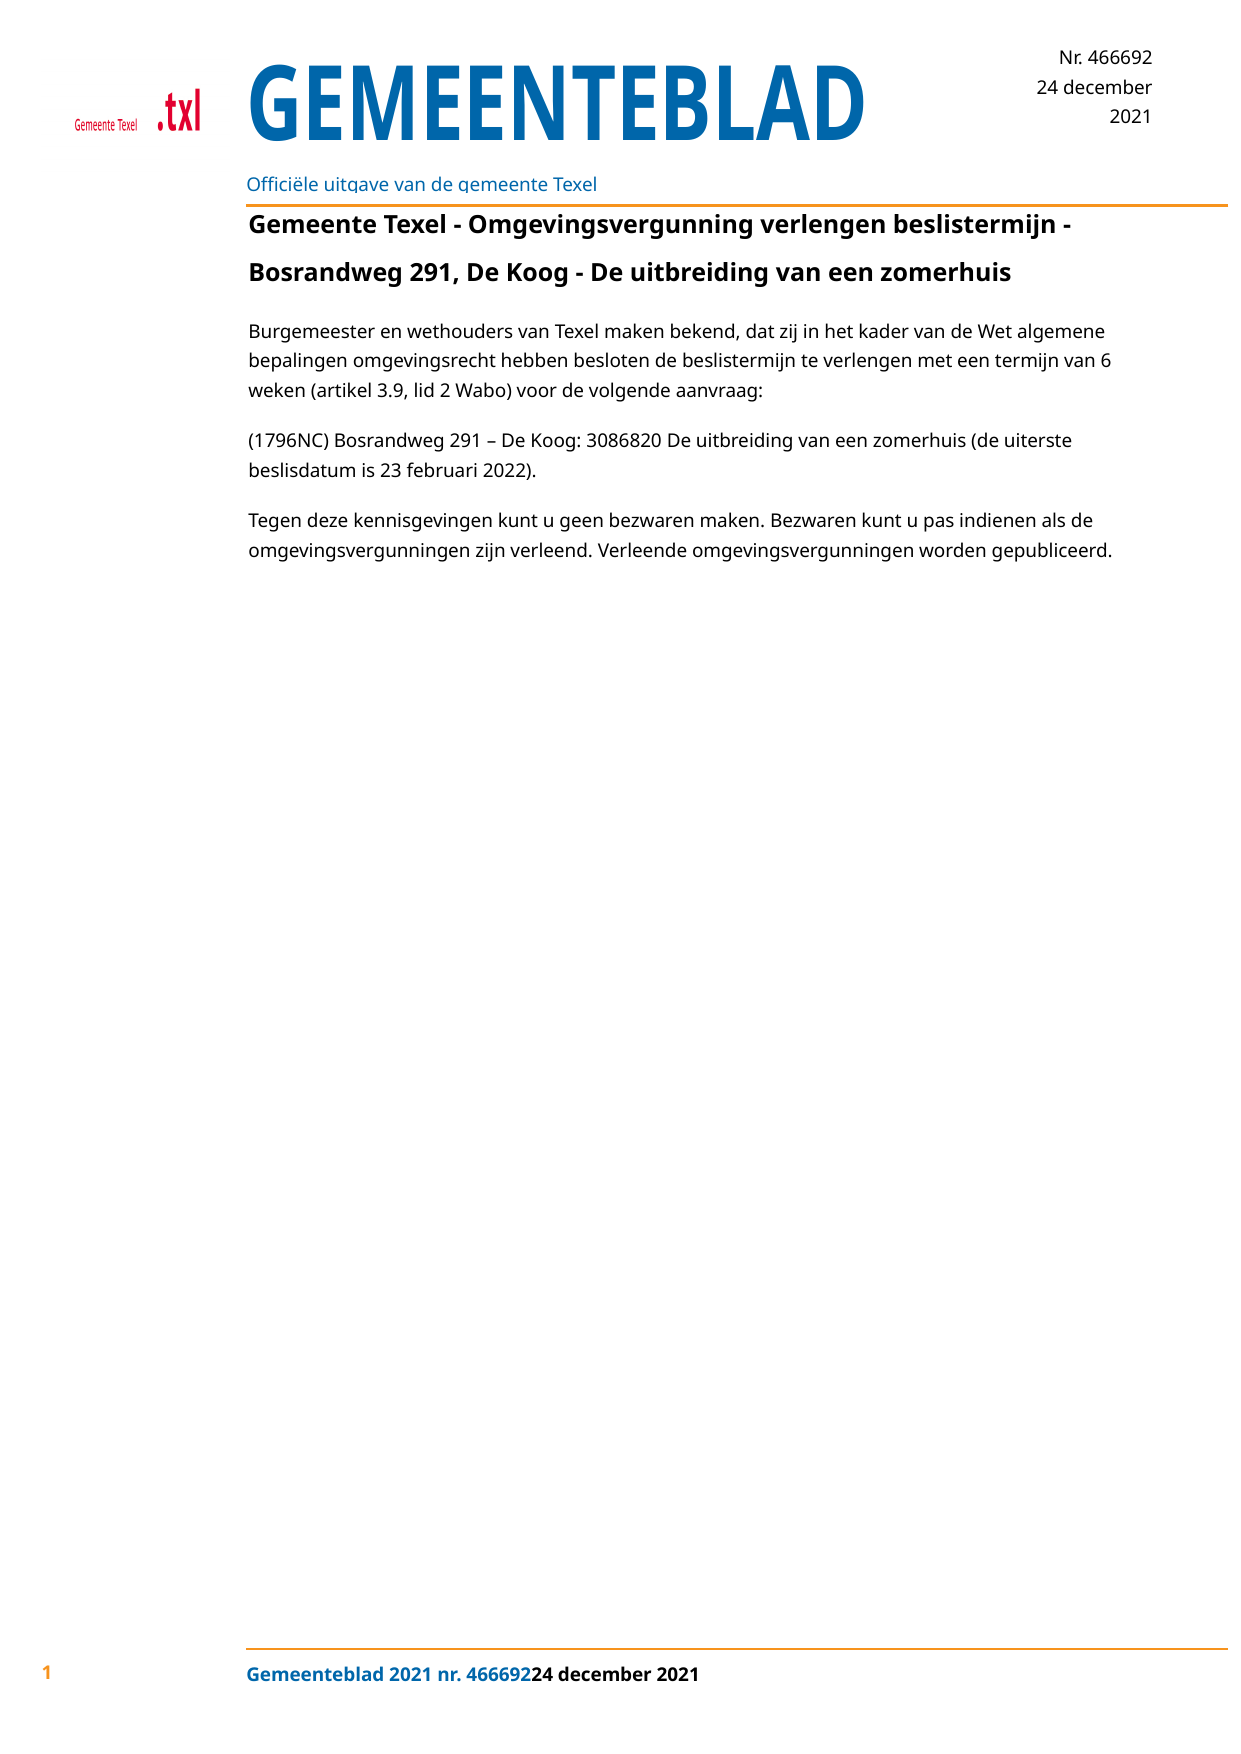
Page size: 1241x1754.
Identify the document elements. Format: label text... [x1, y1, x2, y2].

text (1796NC) Bosrandweg 291 – De Koog: 3086820 De uitbreiding van een zomerhuis (de uiterste beslisdatum is 23 februari 2022). [248, 427, 1152, 483]
text Gemeente Texel - Omgevingsvergunning verlengen beslistermijn - Bosrandweg 291, De Koog - De uitbreiding van een zomerhuis [248, 207, 1152, 288]
text Burgemeester en wethouders van Texel maken bekend, dat zij in het kader van de Wet algemene bepalingen omgevingsrecht hebben besloten de beslistermijn te verlengen met een termijn van 6 weken (artikel 3.9, lid 2 Wabo) voor de volgende aanvraag: [248, 318, 1152, 403]
text Tegen deze kennisgevingen kunt u geen bezwaren maken. Bezwaren kunt u pas indienen als de omgevingsvergunningen zijn verleend. Verleende omgevingsvergunningen worden gepubliceerd. [248, 507, 1152, 563]
picture [41, 47, 231, 172]
